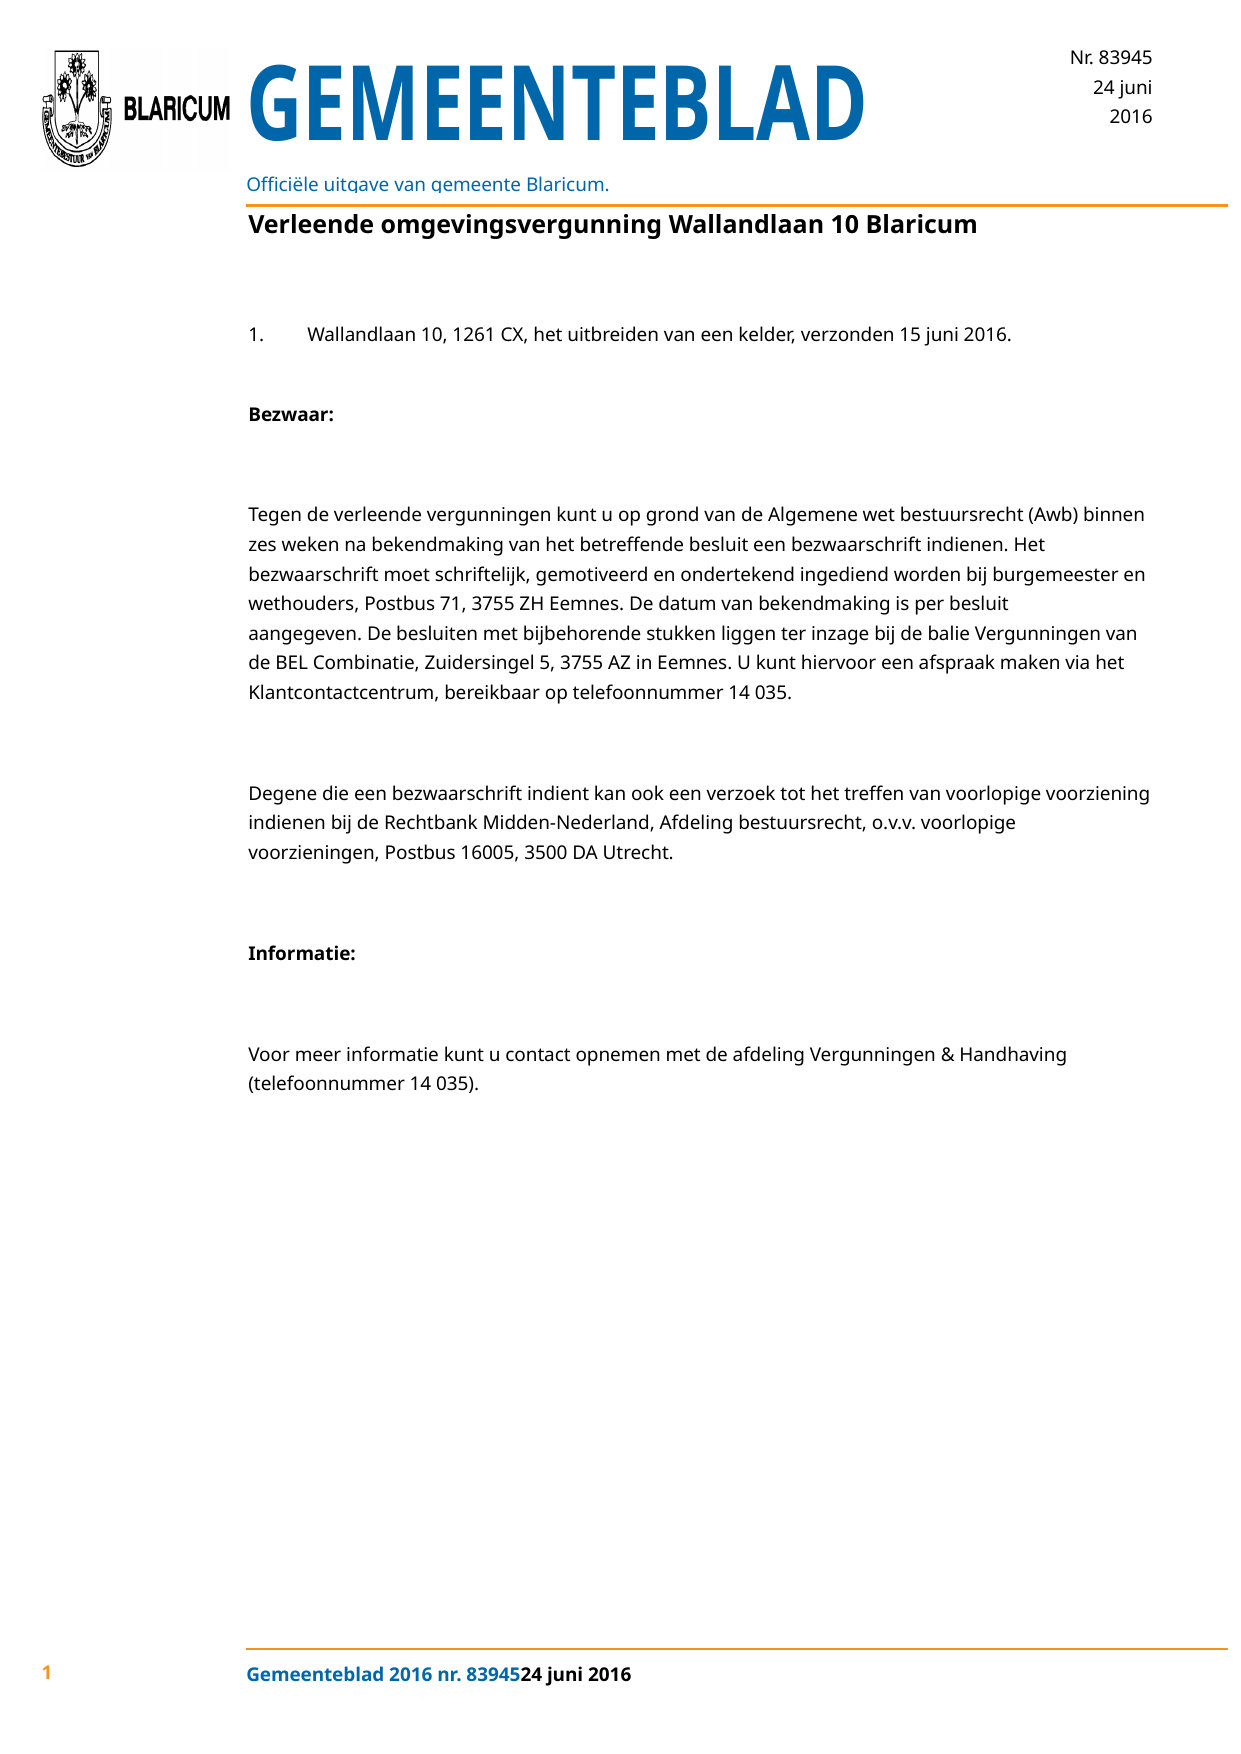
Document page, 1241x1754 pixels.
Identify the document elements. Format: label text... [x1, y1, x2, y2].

text Verleende omgevingsvergunning Wallandlaan 10 Blaricum [248, 207, 1152, 241]
picture [41, 47, 231, 172]
text Degene die een bezwaarschrift indient kan ook een verzoek tot het treffen van voorlopige voorziening indienen bij de Rechtbank Midden-Nederland, Afdeling bestuursrecht, o.v.v. voorlopige voorzieningen, Postbus 16005, 3500 DA Utrecht. [248, 780, 1152, 865]
text Bezwaar: [248, 401, 1152, 426]
text Voor meer informatie kunt u contact opnemen met de afdeling Vergunningen & Handhaving (telefoonnummer 14 035). [248, 1041, 1152, 1096]
list Wallandlaan 10, 1261 CX, het uitbreiden van een kelder, verzonden 15 juni 2016. [248, 321, 1152, 346]
text Informatie: [248, 940, 1152, 966]
text Tegen de verleende vergunningen kunt u op grond van de Algemene wet bestuursrecht (Awb) binnen zes weken na bekendmaking van het betreffende besluit een bezwaarschrift indienen. Het bezwaarschrift moet schriftelijk, gemotiveerd en ondertekend ingediend worden bij burgemeester en wethouders, Postbus 71, 3755 ZH Eemnes. De datum van bekendmaking is per besluit aangegeven. De besluiten met bijbehorende stukken liggen ter inzage bij de balie Vergunningen van de BEL Combinatie, Zuidersingel 5, 3755 AZ in Eemnes. U kunt hiervoor een afspraak maken via het Klantcontactcentrum, bereikbaar op telefoonnummer 14 035. [248, 502, 1152, 705]
